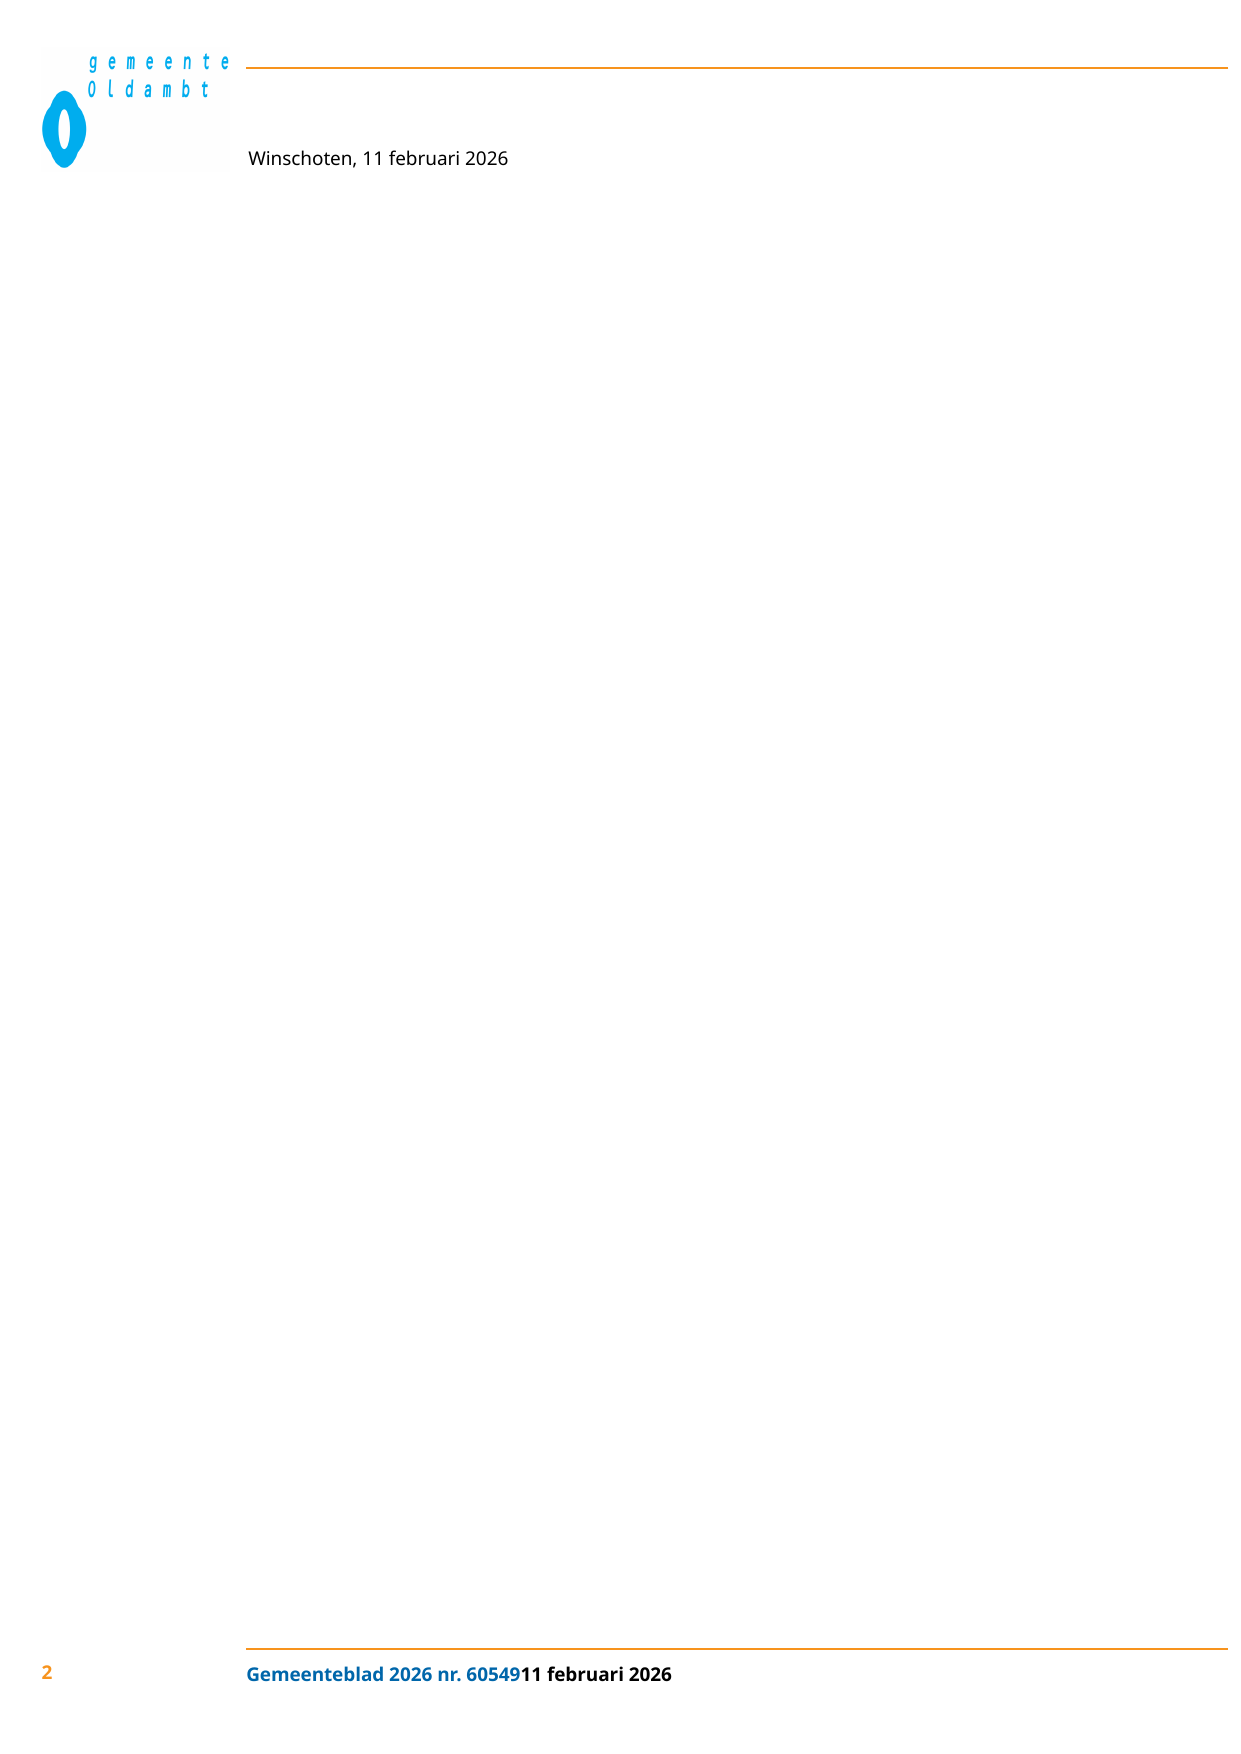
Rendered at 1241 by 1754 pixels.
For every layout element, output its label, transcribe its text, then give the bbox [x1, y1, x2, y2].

text Winschoten, 11 februari 2026 [248, 145, 1152, 171]
picture [41, 47, 231, 172]
